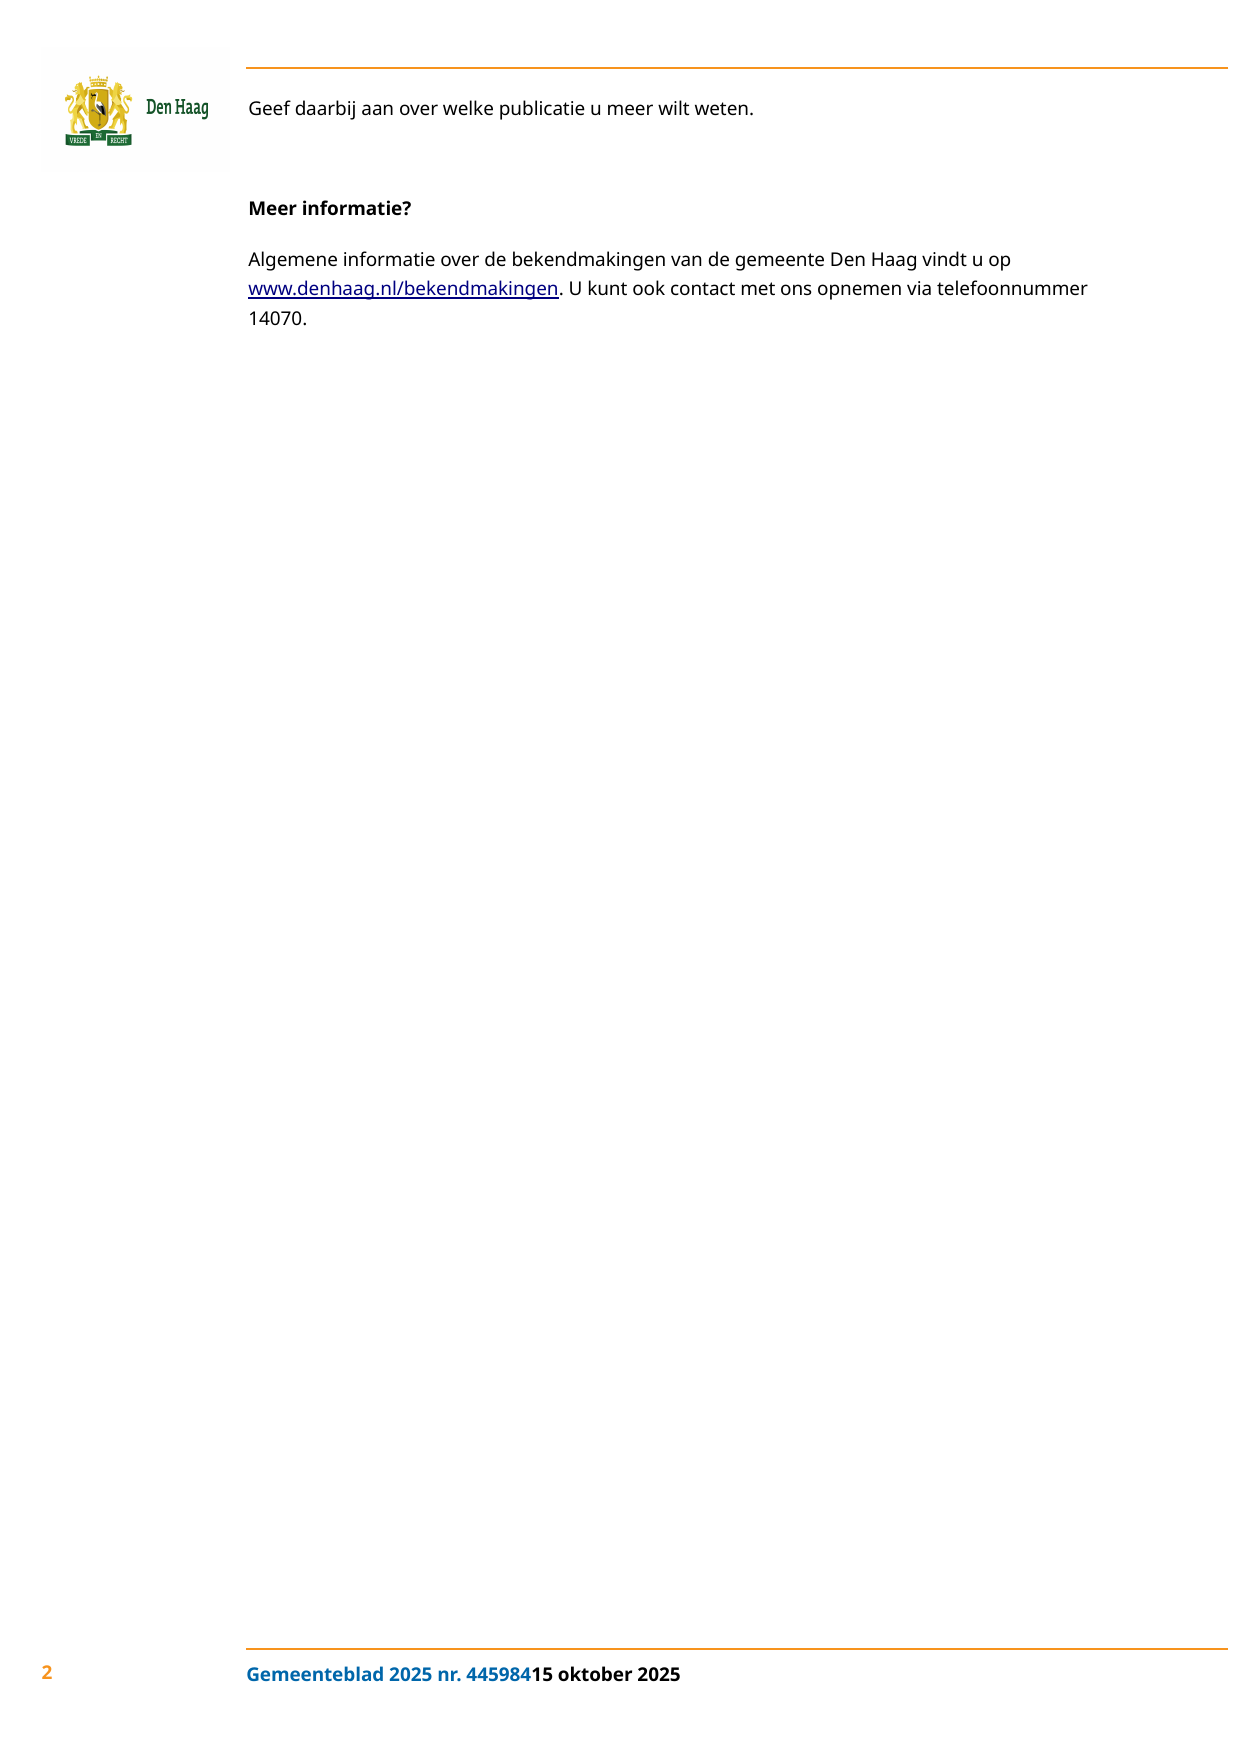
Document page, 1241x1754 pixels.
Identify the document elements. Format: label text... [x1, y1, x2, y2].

text Meer informatie? [248, 196, 1152, 221]
text Algemene informatie over de bekendmakingen van de gemeente Den Haag vindt u op www.denhaag.nl/bekendmakingen. U kunt ook contact met ons opnemen via telefoonnummer 14070. [248, 246, 1152, 331]
picture [41, 47, 231, 172]
text Geef daarbij aan over welke publicatie u meer wilt weten. [248, 95, 1152, 121]
